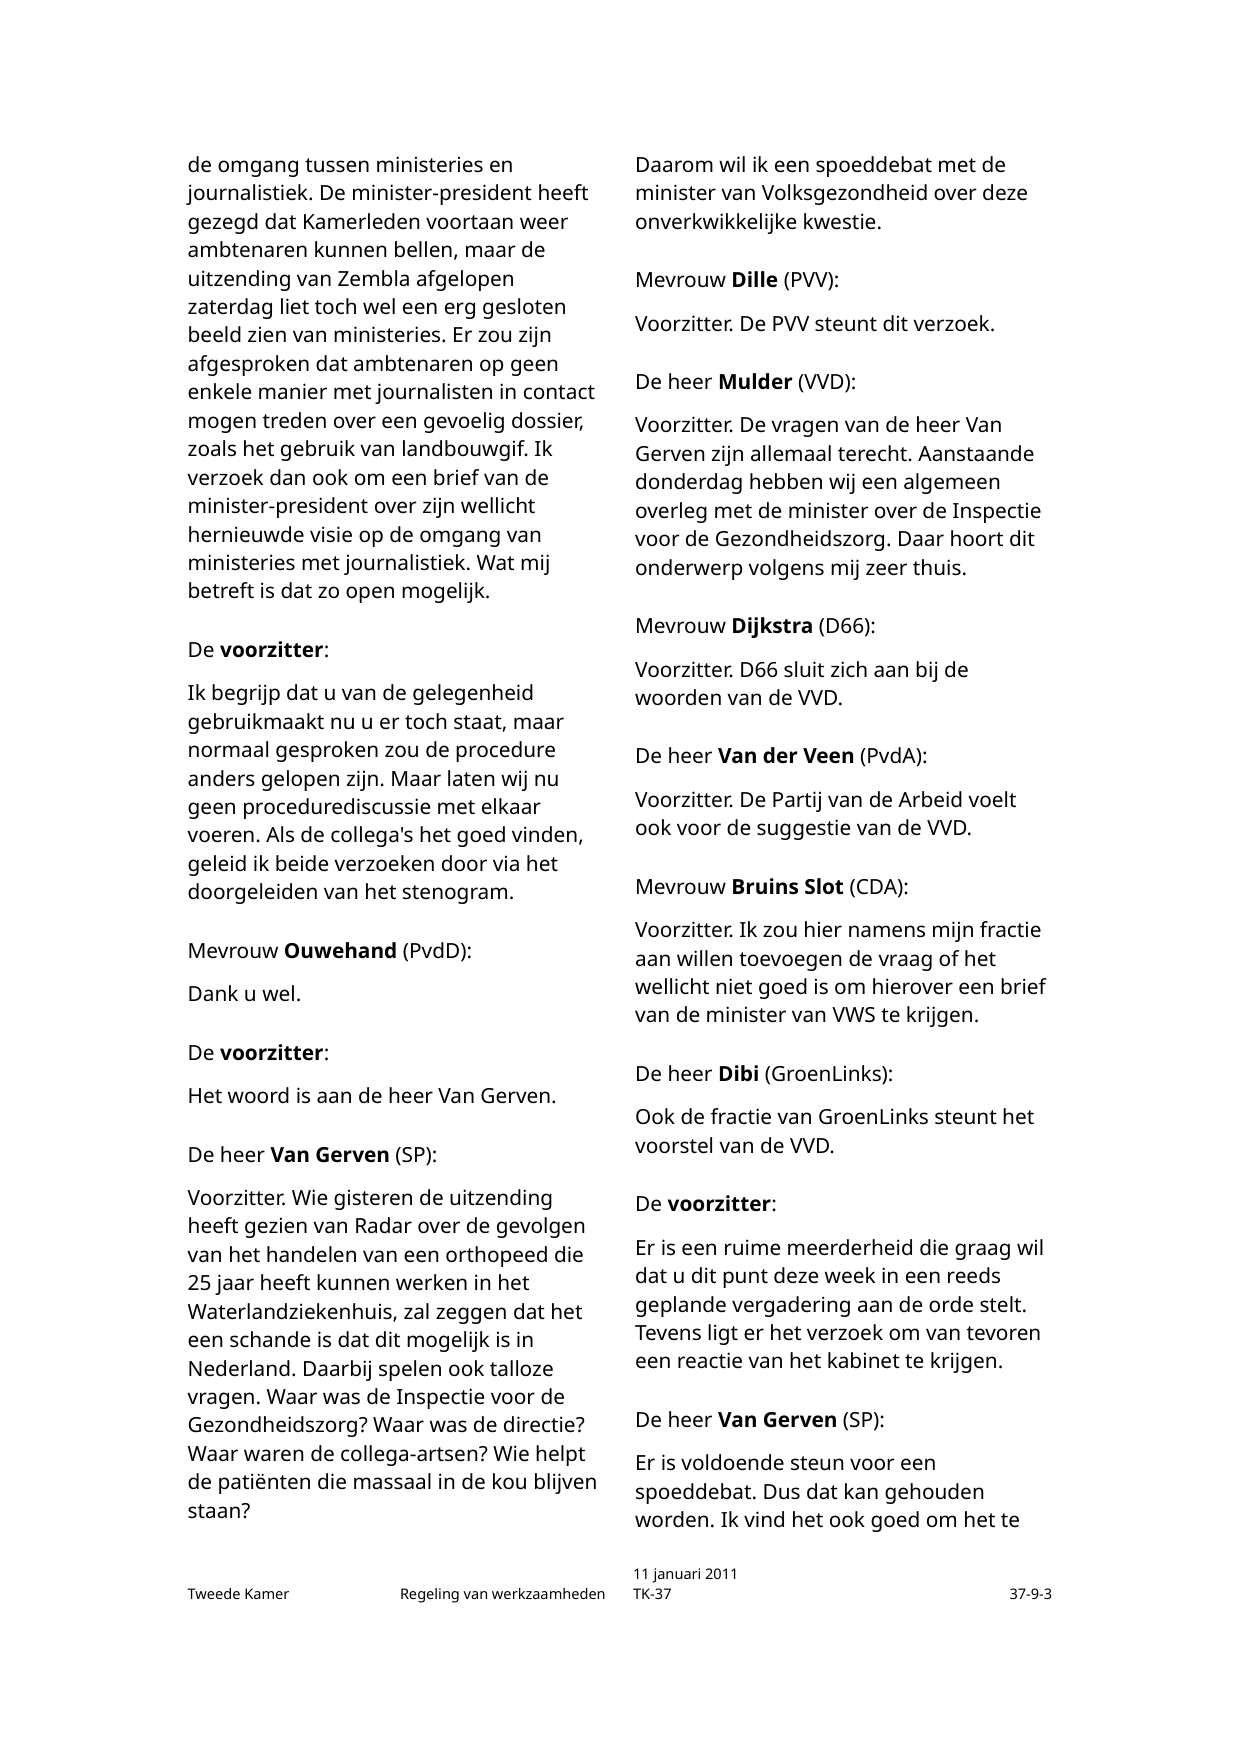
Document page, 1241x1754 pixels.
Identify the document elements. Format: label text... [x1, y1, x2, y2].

text De heer Dibi (GroenLinks): [635, 1059, 1053, 1087]
text De heer Van der Veen (PvdA): [635, 742, 1053, 770]
text Dank u wel. [187, 979, 605, 1008]
text Voorzitter. De PVV steunt dit verzoek. [635, 309, 1053, 337]
text De voorzitter: [635, 1189, 1053, 1218]
text Voorzitter. D66 sluit zich aan bij de woorden van de VVD. [635, 655, 1053, 712]
text de omgang tussen ministeries en journalistiek. De minister-president heeft gezegd dat Kamerleden voortaan weer ambtenaren kunnen bellen, maar de uitzending van Zembla afgelopen zaterdag liet toch wel een erg gesloten beeld zien van ministeries. Er zou zijn afgesproken dat ambtenaren op geen enkele manier met journalisten in contact mogen treden over een gevoelig dossier, zoals het gebruik van landbouwgif. Ik verzoek dan ook om een brief van de minister-president over zijn wellicht hernieuwde visie op de omgang van ministeries met journalistiek. Wat mij betreft is dat zo open mogelijk. [187, 150, 605, 605]
text Mevrouw Ouwehand (PvdD): [187, 936, 605, 964]
text Mevrouw Bruins Slot (CDA): [635, 872, 1053, 900]
text Er is voldoende steun voor een spoeddebat. Dus dat kan gehouden worden. Ik vind het ook goed om het te [635, 1448, 1053, 1534]
text Voorzitter. De vragen van de heer Van Gerven zijn allemaal terecht. Aanstaande donderdag hebben wij een algemeen overleg met de minister over de Inspectie voor de Gezondheidszorg. Daar hoort dit onderwerp volgens mij zeer thuis. [635, 411, 1053, 581]
text Mevrouw Dijkstra (D66): [635, 611, 1053, 640]
text De heer Mulder (VVD): [635, 367, 1053, 396]
text De voorzitter: [187, 635, 605, 663]
text Voorzitter. Ik zou hier namens mijn fractie aan willen toevoegen de vraag of het wellicht niet goed is om hierover een brief van de minister van VWS te krijgen. [635, 915, 1053, 1029]
text Het woord is aan de heer Van Gerven. [187, 1081, 605, 1110]
text Ik begrijp dat u van de gelegenheid gebruikmaakt nu u er toch staat, maar normaal gesproken zou de procedure anders gelopen zijn. Maar laten wij nu geen procedurediscussie met elkaar voeren. Als de collega's het goed vinden, geleid ik beide verzoeken door via het doorgeleiden van het stenogram. [187, 678, 605, 906]
text Ook de fractie van GroenLinks steunt het voorstel van de VVD. [635, 1102, 1053, 1159]
text De voorzitter: [187, 1038, 605, 1066]
text Er is een ruime meerderheid die graag wil dat u dit punt deze week in een reeds geplande vergadering aan de orde stelt. Tevens ligt er het verzoek om van tevoren een reactie van het kabinet te krijgen. [635, 1233, 1053, 1375]
text Daarom wil ik een spoeddebat met de minister van Volksgezondheid over deze onverkwikkelijke kwestie. [635, 150, 1053, 235]
text Voorzitter. De Partij van de Arbeid voelt ook voor de suggestie van de VVD. [635, 785, 1053, 842]
text Mevrouw Dille (PVV): [635, 265, 1053, 294]
text De heer Van Gerven (SP): [187, 1140, 605, 1168]
text Voorzitter. Wie gisteren de uitzending heeft gezien van Radar over de gevolgen van het handelen van een orthopeed die 25 jaar heeft kunnen werken in het Waterlandziekenhuis, zal zeggen dat het een schande is dat dit mogelijk is in Nederland. Daarbij spelen ook talloze vragen. Waar was de Inspectie voor de Gezondheidszorg? Waar was de directie? Waar waren de collega-artsen? Wie helpt de patiënten die massaal in de kou blijven staan? [187, 1183, 605, 1524]
text De heer Van Gerven (SP): [635, 1405, 1053, 1433]
